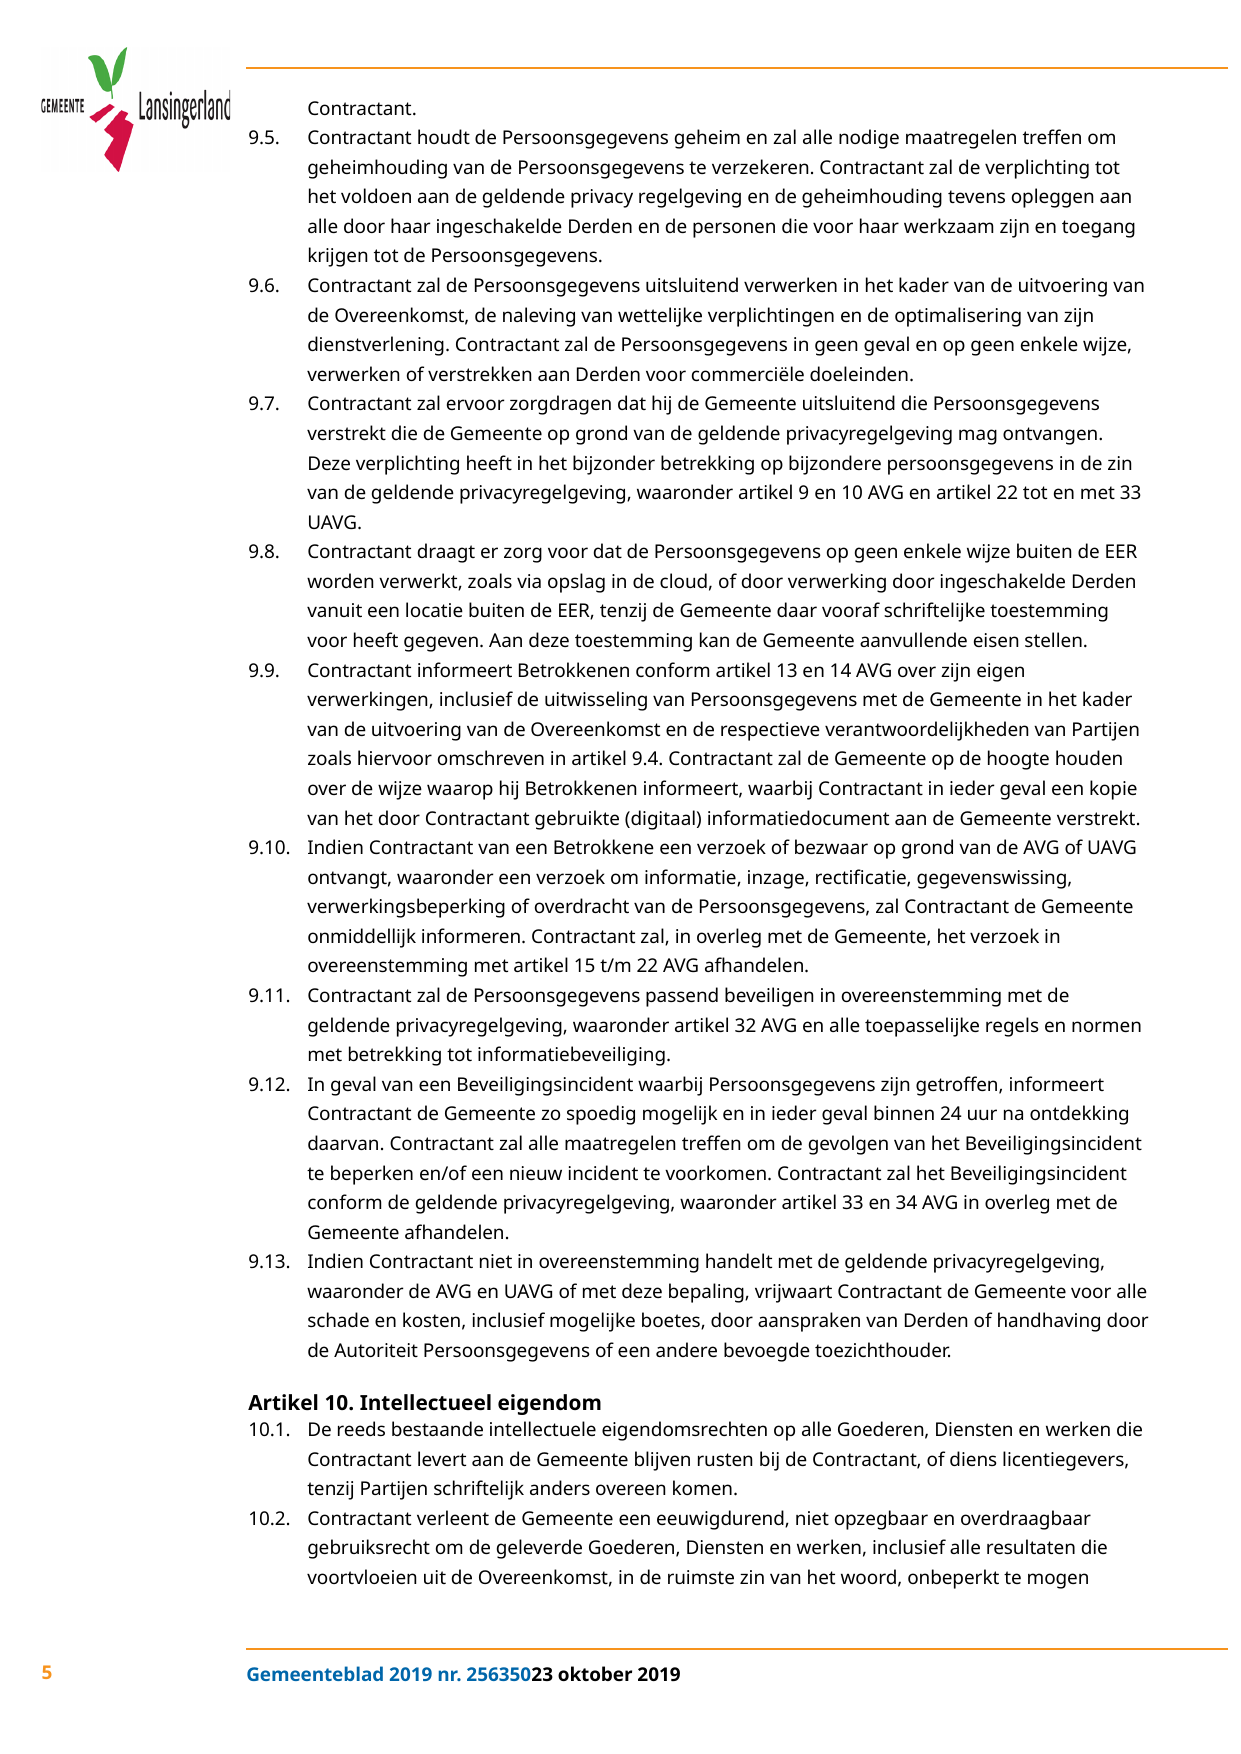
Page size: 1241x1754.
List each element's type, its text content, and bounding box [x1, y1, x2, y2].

list Contractant draagt er zorg voor dat de Persoonsgegevens op geen enkele wijze buiten de EER worden verwerkt, zoals via opslag in de cloud, of door verwerking door ingeschakelde Derden vanuit een locatie buiten de EER, tenzij de Gemeente daar vooraf schriftelijke toestemming voor heeft gegeven. Aan deze toestemming kan de Gemeente aanvullende eisen stellen. [248, 538, 1152, 653]
list Contractant verleent de Gemeente een eeuwigdurend, niet opzegbaar en overdraagbaar gebruiksrecht om de geleverde Goederen, Diensten en werken, inclusief alle resultaten die voortvloeien uit de Overeenkomst, in de ruimste zin van het woord, onbeperkt te mogen [248, 1505, 1152, 1590]
list Contractant zal de Persoonsgegevens uitsluitend verwerken in het kader van de uitvoering van de Overeenkomst, de naleving van wettelijke verplichtingen en de optimalisering van zijn dienstverlening. Contractant zal de Persoonsgegevens in geen geval en op geen enkele wijze, verwerken of verstrekken aan Derden voor commerciële doeleinden. [248, 272, 1152, 387]
list De reeds bestaande intellectuele eigendomsrechten op alle Goederen, Diensten en werken die Contractant levert aan de Gemeente blijven rusten bij de Contractant, of diens licentiegevers, tenzij Partijen schriftelijk anders overeen komen. [248, 1416, 1152, 1501]
list Contractant zal ervoor zorgdragen dat hij de Gemeente uitsluitend die Persoonsgegevens verstrekt die de Gemeente op grond van de geldende privacyregelgeving mag ontvangen. Deze verplichting heeft in het bijzonder betrekking op bijzondere persoonsgegevens in de zin van de geldende privacyregelgeving, waaronder artikel 9 en 10 AVG en artikel 22 tot en met 33 UAVG. [248, 391, 1152, 535]
text Artikel 10. Intellectueel eigendom [248, 1388, 1152, 1416]
list Contractant informeert Betrokkenen conform artikel 13 en 14 AVG over zijn eigen verwerkingen, inclusief de uitwisseling van Persoonsgegevens met de Gemeente in het kader van de uitvoering van de Overeenkomst en de respectieve verantwoordelijkheden van Partijen zoals hiervoor omschreven in artikel 9.4. Contractant zal de Gemeente op de hoogte houden over de wijze waarop hij Betrokkenen informeert, waarbij Contractant in ieder geval een kopie van het door Contractant gebruikte (digitaal) informatiedocument aan de Gemeente verstrekt. [248, 657, 1152, 831]
picture [41, 47, 231, 172]
list Contractant houdt de Persoonsgegevens geheim en zal alle nodige maatregelen treffen om geheimhouding van de Persoonsgegevens te verzekeren. Contractant zal de verplichting tot het voldoen aan de geldende privacy regelgeving en de geheimhouding tevens opleggen aan alle door haar ingeschakelde Derden en de personen die voor haar werkzaam zijn en toegang krijgen tot de Persoonsgegevens. [248, 124, 1152, 268]
list In geval van een Beveiligingsincident waarbij Persoonsgegevens zijn getroffen, informeert Contractant de Gemeente zo spoedig mogelijk en in ieder geval binnen 24 uur na ontdekking daarvan. Contractant zal alle maatregelen treffen om de gevolgen van het Beveiligingsincident te beperken en/of een nieuw incident te voorkomen. Contractant zal het Beveiligingsincident conform de geldende privacyregelgeving, waaronder artikel 33 en 34 AVG in overleg met de Gemeente afhandelen. [248, 1071, 1152, 1245]
list Indien Contractant niet in overeenstemming handelt met de geldende privacyregelgeving, waaronder de AVG en UAVG of met deze bepaling, vrijwaart Contractant de Gemeente voor alle schade en kosten, inclusief mogelijke boetes, door aanspraken van Derden of handhaving door de Autoriteit Persoonsgegevens of een andere bevoegde toezichthouder. [248, 1248, 1152, 1363]
list Contractant zal de Persoonsgegevens passend beveiligen in overeenstemming met de geldende privacyregelgeving, waaronder artikel 32 AVG en alle toepasselijke regels en normen met betrekking tot informatiebeveiliging. [248, 982, 1152, 1067]
list Indien Contractant van een Betrokkene een verzoek of bezwaar op grond van de AVG of UAVG ontvangt, waaronder een verzoek om informatie, inzage, rectificatie, gegevenswissing, verwerkingsbeperking of overdracht van de Persoonsgegevens, zal Contractant de Gemeente onmiddellijk informeren. Contractant zal, in overleg met de Gemeente, het verzoek in overeenstemming met artikel 15 t/m 22 AVG afhandelen. [248, 834, 1152, 978]
list Contractant. [248, 95, 1152, 121]
